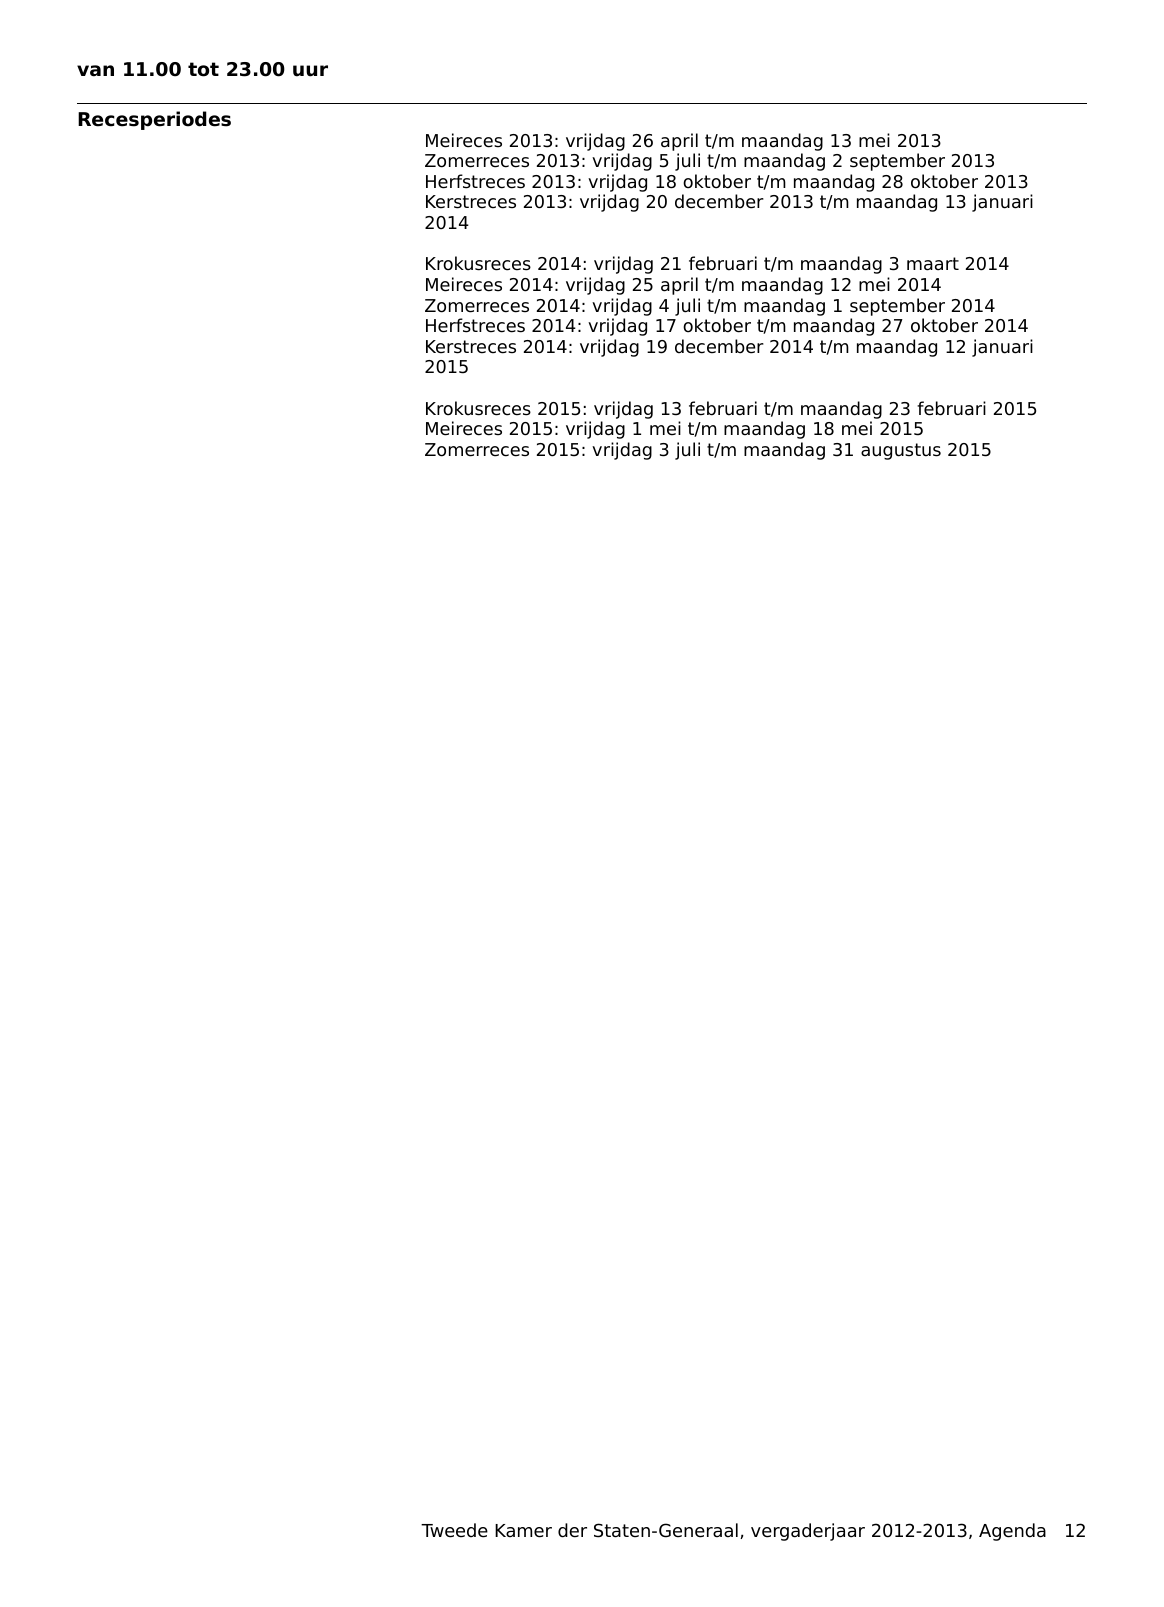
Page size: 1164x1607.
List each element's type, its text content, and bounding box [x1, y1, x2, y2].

table_cell Meireces 2015: vrijdag 1 mei t/m maandag 18 mei 2015 [418, 419, 1087, 440]
table_cell [401, 316, 418, 337]
table_cell van 11.00 tot 23.00 uur [77, 59, 401, 81]
table_cell [418, 234, 1087, 254]
table_cell [77, 234, 401, 254]
table_cell [401, 59, 418, 81]
table_cell [77, 296, 401, 316]
table_cell [418, 378, 1087, 399]
table_cell [401, 296, 418, 316]
table_cell [401, 172, 418, 192]
table_cell [77, 193, 401, 234]
table_cell [401, 378, 418, 399]
table_cell Krokusreces 2014: vrijdag 21 februari t/m maandag 3 maart 2014 [418, 254, 1087, 275]
table_cell [401, 399, 418, 419]
table_cell Meireces 2013: vrijdag 26 april t/m maandag 13 mei 2013 [418, 131, 1087, 151]
table_cell [77, 378, 401, 399]
table_cell [77, 275, 401, 296]
table_cell Meireces 2014: vrijdag 25 april t/m maandag 12 mei 2014 [418, 275, 1087, 296]
table_cell [401, 419, 418, 440]
table_cell Zomerreces 2015: vrijdag 3 juli t/m maandag 31 augustus 2015 [418, 440, 1087, 461]
table_cell [77, 316, 401, 337]
table_cell [401, 337, 418, 378]
table_cell Krokusreces 2015: vrijdag 13 februari t/m maandag 23 februari 2015 [418, 399, 1087, 419]
table_cell Zomerreces 2013: vrijdag 5 juli t/m maandag 2 september 2013 [418, 151, 1087, 172]
table_cell [77, 399, 401, 419]
table_cell [401, 254, 418, 275]
table_cell [77, 172, 401, 192]
table_cell [401, 151, 418, 172]
table_header Recesperiodes [77, 104, 401, 131]
table_cell [77, 254, 401, 275]
table_cell [401, 275, 418, 296]
table_cell [401, 440, 418, 461]
table_cell Herfstreces 2013: vrijdag 18 oktober t/m maandag 28 oktober 2013 [418, 172, 1087, 192]
table_cell [401, 234, 418, 254]
table_cell [77, 337, 401, 378]
table_cell Kerstreces 2013: vrijdag 20 december 2013 t/m maandag 13 januari 2014 [418, 193, 1087, 234]
table_cell [77, 440, 401, 461]
table_header [418, 104, 1087, 131]
table_cell Kerstreces 2014: vrijdag 19 december 2014 t/m maandag 12 januari 2015 [418, 337, 1087, 378]
table_cell [418, 59, 1087, 81]
table_cell [77, 151, 401, 172]
table_header [401, 104, 418, 131]
table_cell [401, 131, 418, 151]
table_cell Herfstreces 2014: vrijdag 17 oktober t/m maandag 27 oktober 2014 [418, 316, 1087, 337]
table_cell [77, 419, 401, 440]
table_cell [77, 131, 401, 151]
table_cell [401, 193, 418, 234]
table_cell Zomerreces 2014: vrijdag 4 juli t/m maandag 1 september 2014 [418, 296, 1087, 316]
